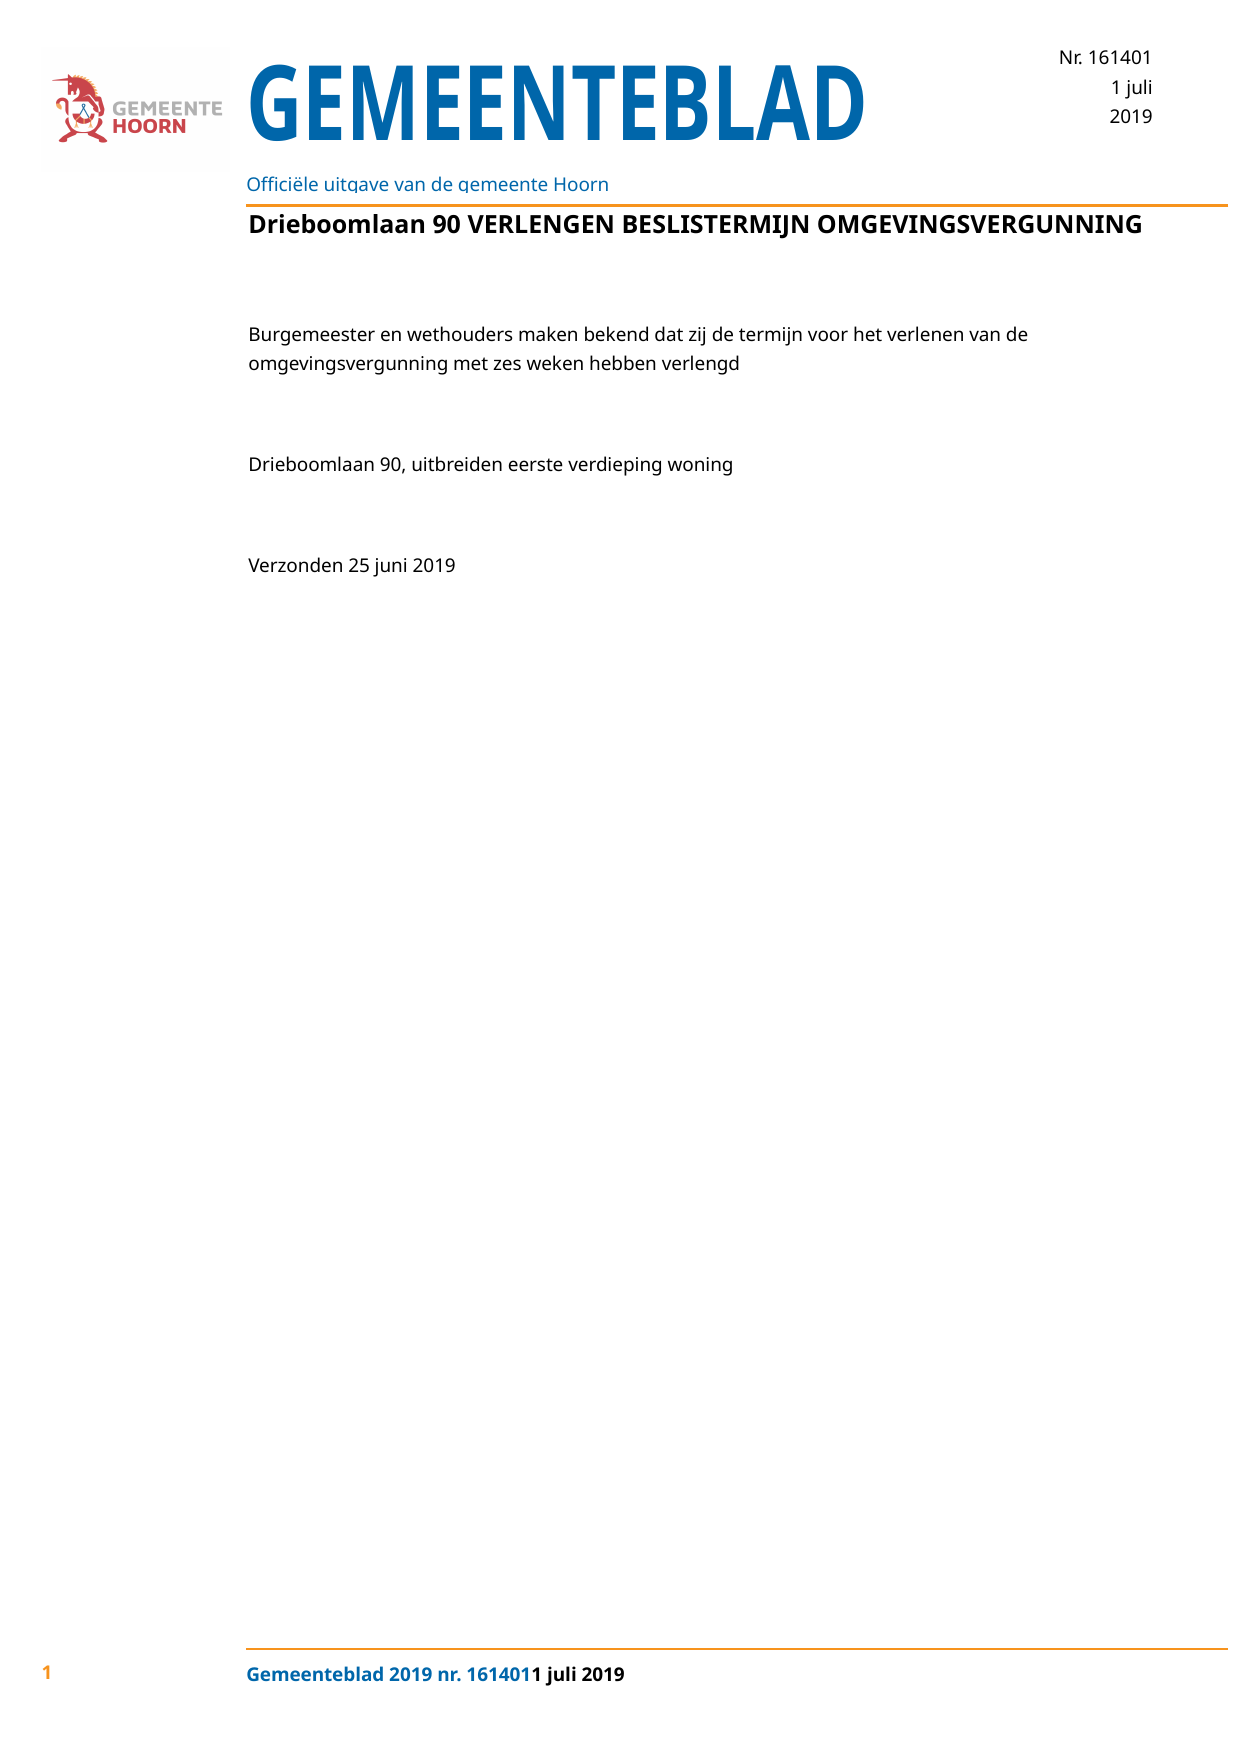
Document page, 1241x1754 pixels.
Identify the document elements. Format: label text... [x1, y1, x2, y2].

text Drieboomlaan 90 VERLENGEN BESLISTERMIJN OMGEVINGSVERGUNNING [248, 207, 1152, 241]
text Drieboomlaan 90, uitbreiden eerste verdieping woning [248, 451, 1152, 477]
text Verzonden 25 juni 2019 [248, 552, 1152, 578]
picture [41, 47, 231, 172]
text Burgemeester en wethouders maken bekend dat zij de termijn voor het verlenen van de omgevingsvergunning met zes weken hebben verlengd [248, 321, 1152, 376]
